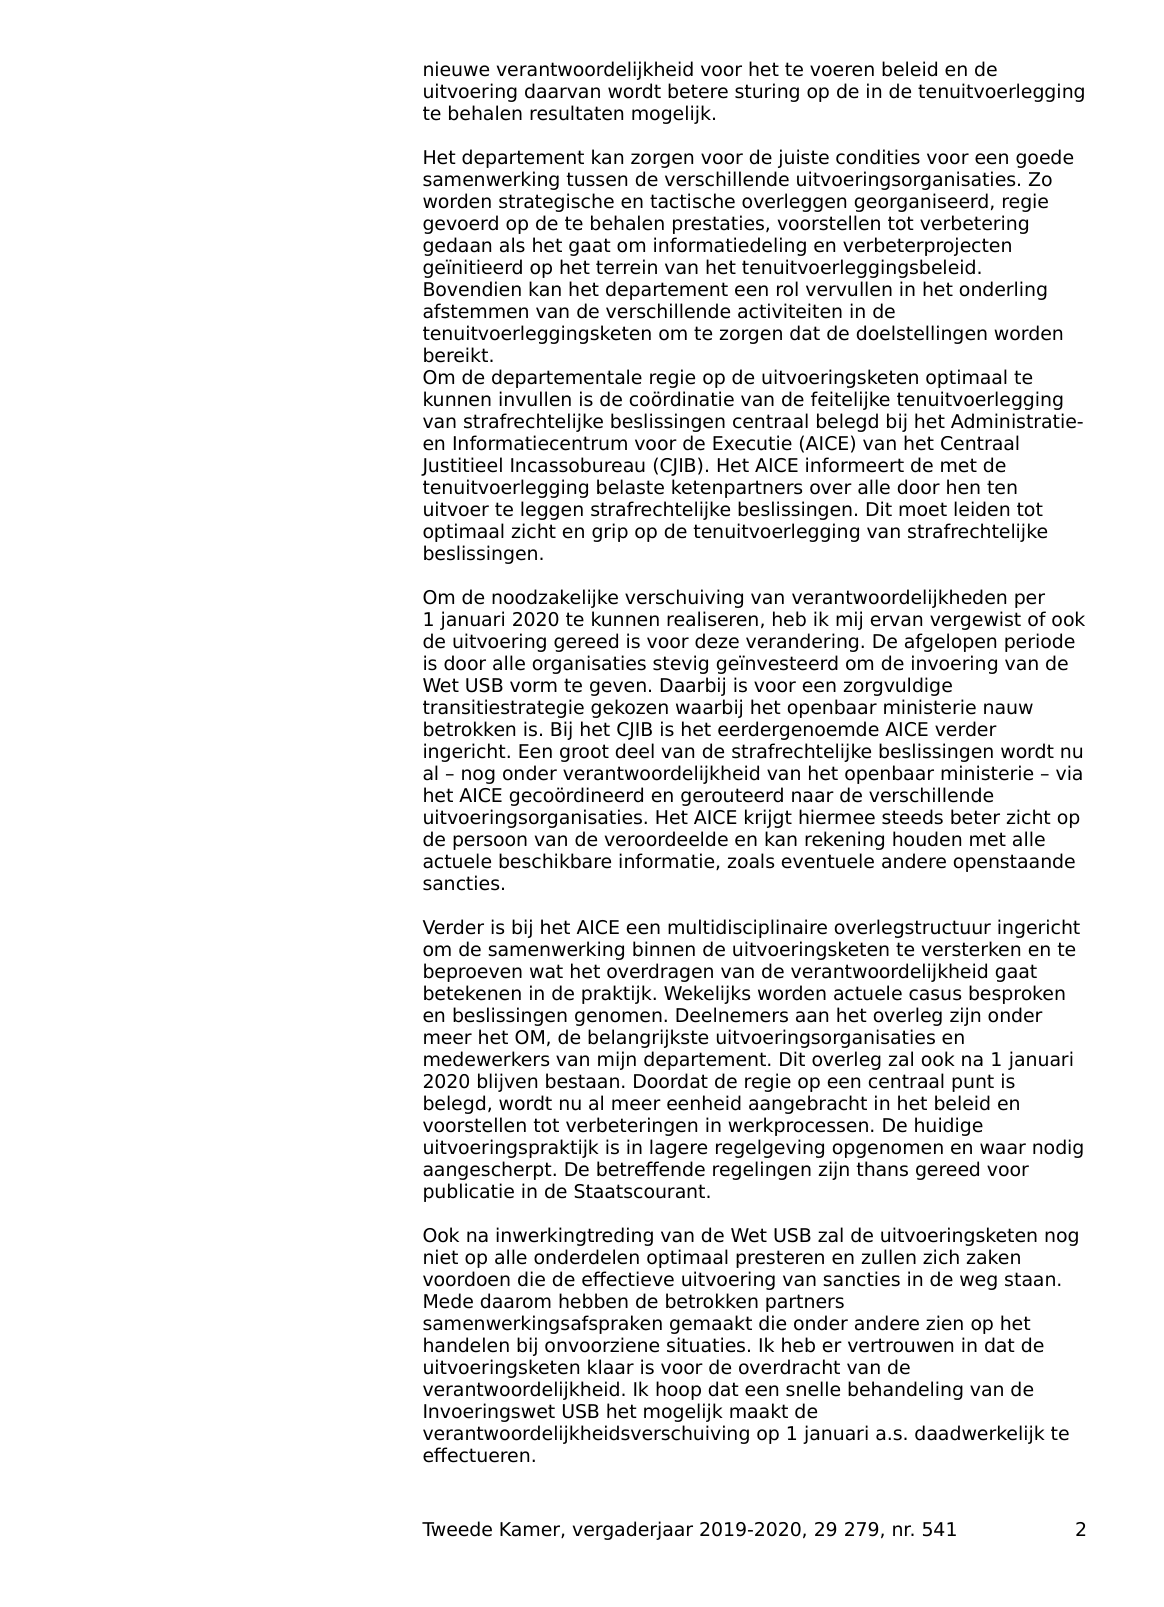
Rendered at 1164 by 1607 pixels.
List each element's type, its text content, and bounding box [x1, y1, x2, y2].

text Ook na inwerkingtreding van de Wet USB zal de uitvoeringsketen nog niet op alle onderdelen optimaal presteren en zullen zich zaken voordoen die de effectieve uitvoering van sancties in de weg staan. Mede daarom hebben de betrokken partners samenwerkingsafspraken gemaakt die onder andere zien op het handelen bij onvoorziene situaties. Ik heb er vertrouwen in dat de uitvoeringsketen klaar is voor de overdracht van de verantwoordelijkheid. Ik hoop dat een snelle behandeling van de Invoeringswet USB het mogelijk maakt de verantwoordelijkheidsverschuiving op 1 januari a.s. daadwerkelijk te effectueren. [422, 1225, 1087, 1467]
text Het departement kan zorgen voor de juiste condities voor een goede samenwerking tussen de verschillende uitvoeringsorganisaties. Zo worden strategische en tactische overleggen georganiseerd, regie gevoerd op de te behalen prestaties, voorstellen tot verbetering gedaan als het gaat om informatiedeling en verbeterprojecten geïnitieerd op het terrein van het tenuitvoerleggingsbeleid. Bovendien kan het departement een rol vervullen in het onderling afstemmen van de verschillende activiteiten in de tenuitvoerleggingsketen om te zorgen dat de doelstellingen worden bereikt. [422, 147, 1087, 367]
text Om de departementale regie op de uitvoeringsketen optimaal te kunnen invullen is de coördinatie van de feitelijke tenuitvoerlegging van strafrechtelijke beslissingen centraal belegd bij het Administratie- en Informatiecentrum voor de Executie (AICE) van het Centraal Justitieel Incassobureau (CJIB). Het AICE informeert de met de tenuitvoerlegging belaste ketenpartners over alle door hen ten uitvoer te leggen strafrechtelijke beslissingen. Dit moet leiden tot optimaal zicht en grip op de tenuitvoerlegging van strafrechtelijke beslissingen. [422, 367, 1087, 565]
text nieuwe verantwoordelijkheid voor het te voeren beleid en de uitvoering daarvan wordt betere sturing op de in de tenuitvoerlegging te behalen resultaten mogelijk. [422, 59, 1087, 125]
text Om de noodzakelijke verschuiving van verantwoordelijkheden per 1 januari 2020 te kunnen realiseren, heb ik mij ervan vergewist of ook de uitvoering gereed is voor deze verandering. De afgelopen periode is door alle organisaties stevig geïnvesteerd om de invoering van de Wet USB vorm te geven. Daarbij is voor een zorgvuldige transitiestrategie gekozen waarbij het openbaar ministerie nauw betrokken is. Bij het CJIB is het eerdergenoemde AICE verder ingericht. Een groot deel van de strafrechtelijke beslissingen wordt nu al – nog onder verantwoordelijkheid van het openbaar ministerie – via het AICE gecoördineerd en gerouteerd naar de verschillende uitvoeringsorganisaties. Het AICE krijgt hiermee steeds beter zicht op de persoon van de veroordeelde en kan rekening houden met alle actuele beschikbare informatie, zoals eventuele andere openstaande sancties. [422, 587, 1087, 895]
text Verder is bij het AICE een multidisciplinaire overlegstructuur ingericht om de samenwerking binnen de uitvoeringsketen te versterken en te beproeven wat het overdragen van de verantwoordelijkheid gaat betekenen in de praktijk. Wekelijks worden actuele casus besproken en beslissingen genomen. Deelnemers aan het overleg zijn onder meer het OM, de belangrijkste uitvoeringsorganisaties en medewerkers van mijn departement. Dit overleg zal ook na 1 januari 2020 blijven bestaan. Doordat de regie op een centraal punt is belegd, wordt nu al meer eenheid aangebracht in het beleid en voorstellen tot verbeteringen in werkprocessen. De huidige uitvoeringspraktijk is in lagere regelgeving opgenomen en waar nodig aangescherpt. De betreffende regelingen zijn thans gereed voor publicatie in de Staatscourant. [422, 917, 1087, 1203]
